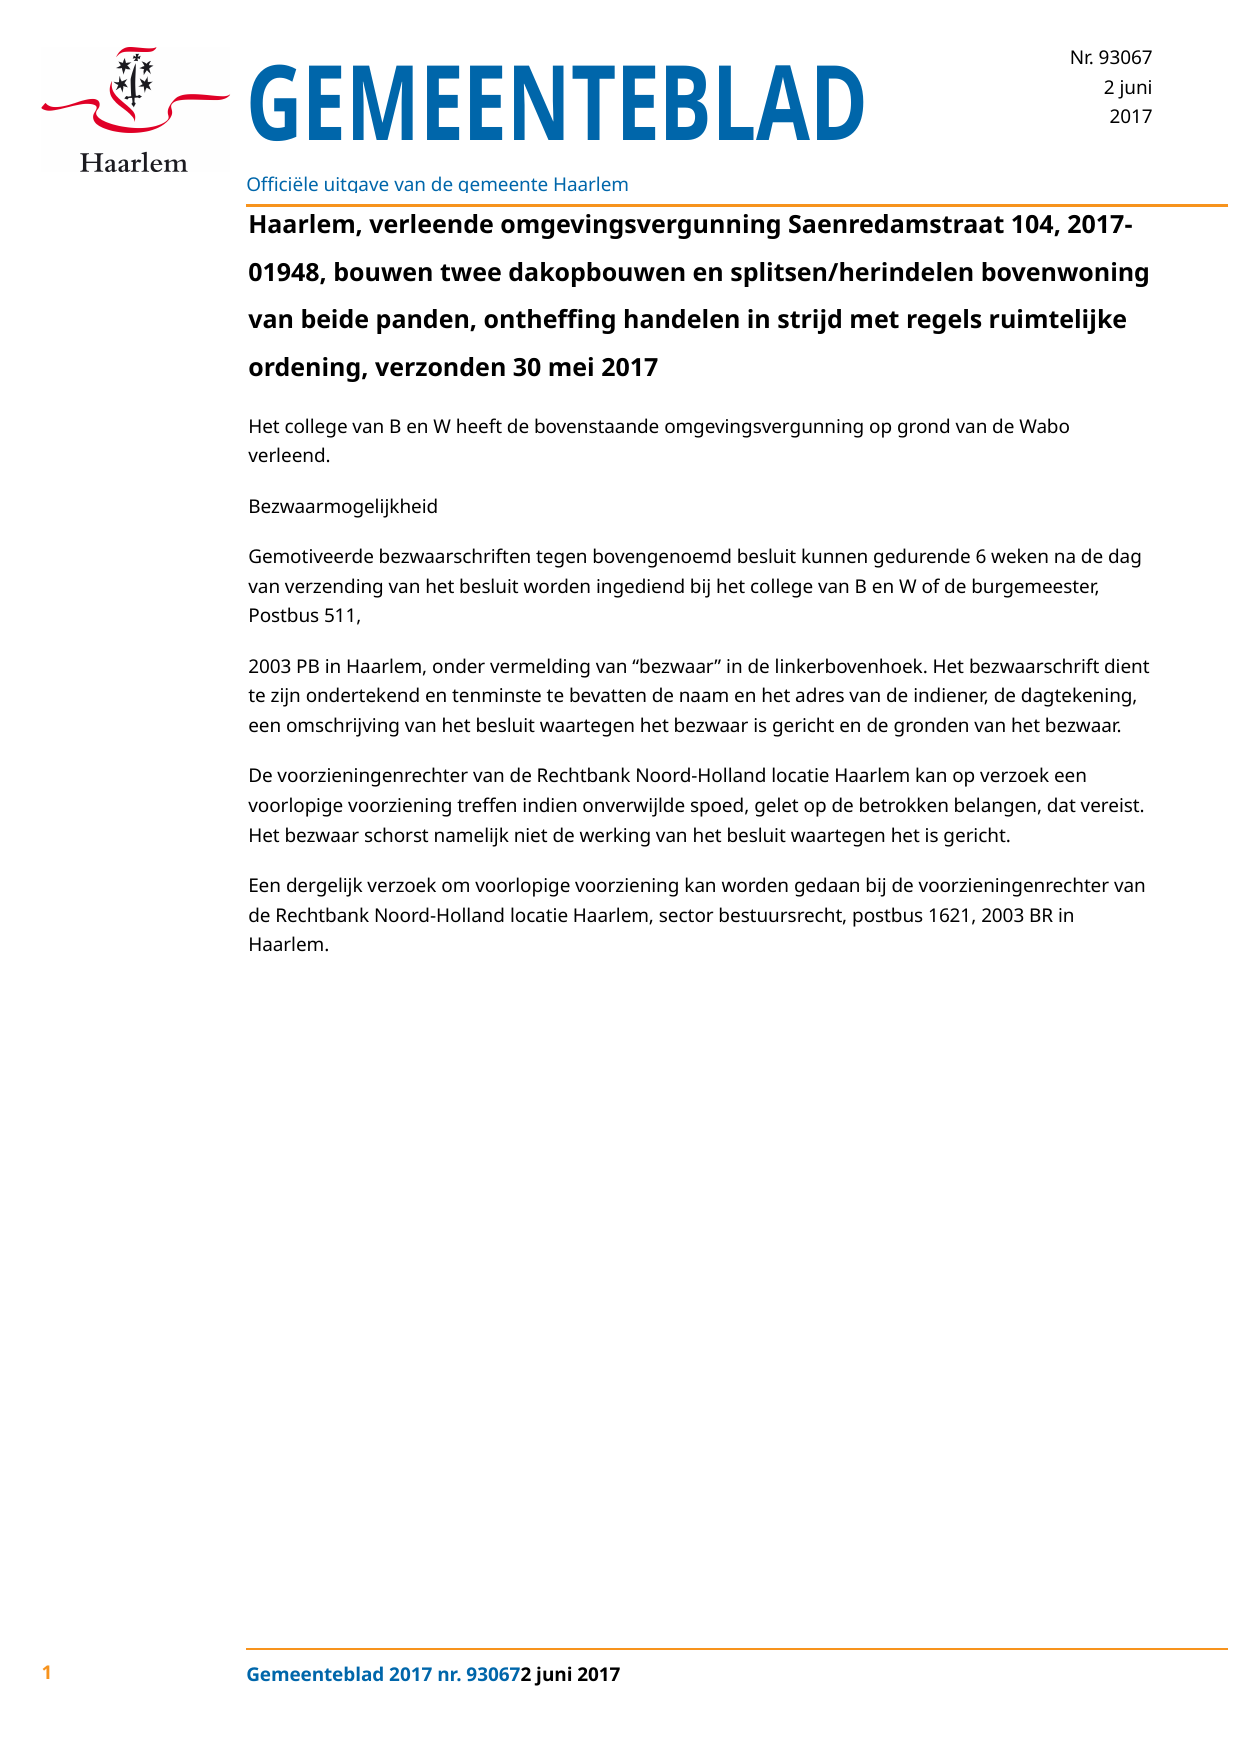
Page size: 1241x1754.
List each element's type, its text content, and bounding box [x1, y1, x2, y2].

text Een dergelijk verzoek om voorlopige voorziening kan worden gedaan bij de voorzieningenrechter van de Rechtbank Noord-Holland locatie Haarlem, sector bestuursrecht, postbus 1621, 2003 BR in Haarlem. [248, 872, 1152, 957]
text Het college van B en W heeft de bovenstaande omgevingsvergunning op grond van de Wabo verleend. [248, 413, 1152, 468]
text 2003 PB in Haarlem, onder vermelding van “bezwaar” in de linkerbovenhoek. Het bezwaarschrift dient te zijn ondertekend en tenminste te bevatten de naam en het adres van de indiener, de dagtekening, een omschrijving van het besluit waartegen het bezwaar is gericht en de gronden van het bezwaar. [248, 653, 1152, 738]
text Haarlem, verleende omgevingsvergunning Saenredamstraat 104, 2017-01948, bouwen twee dakopbouwen en splitsen/herindelen bovenwoning van beide panden, ontheffing handelen in strijd met regels ruimtelijke ordening, verzonden 30 mei 2017 [248, 207, 1152, 384]
text Bezwaarmogelijkheid [248, 493, 1152, 519]
picture [41, 47, 231, 172]
text Gemotiveerde bezwaarschriften tegen bovengenoemd besluit kunnen gedurende 6 weken na de dag van verzending van het besluit worden ingediend bij het college van B en W of de burgemeester, Postbus 511, [248, 543, 1152, 628]
text De voorzieningenrechter van de Rechtbank Noord-Holland locatie Haarlem kan op verzoek een voorlopige voorziening treffen indien onverwijlde spoed, gelet op de betrokken belangen, dat vereist. Het bezwaar schorst namelijk niet de werking van het besluit waartegen het is gericht. [248, 763, 1152, 848]
